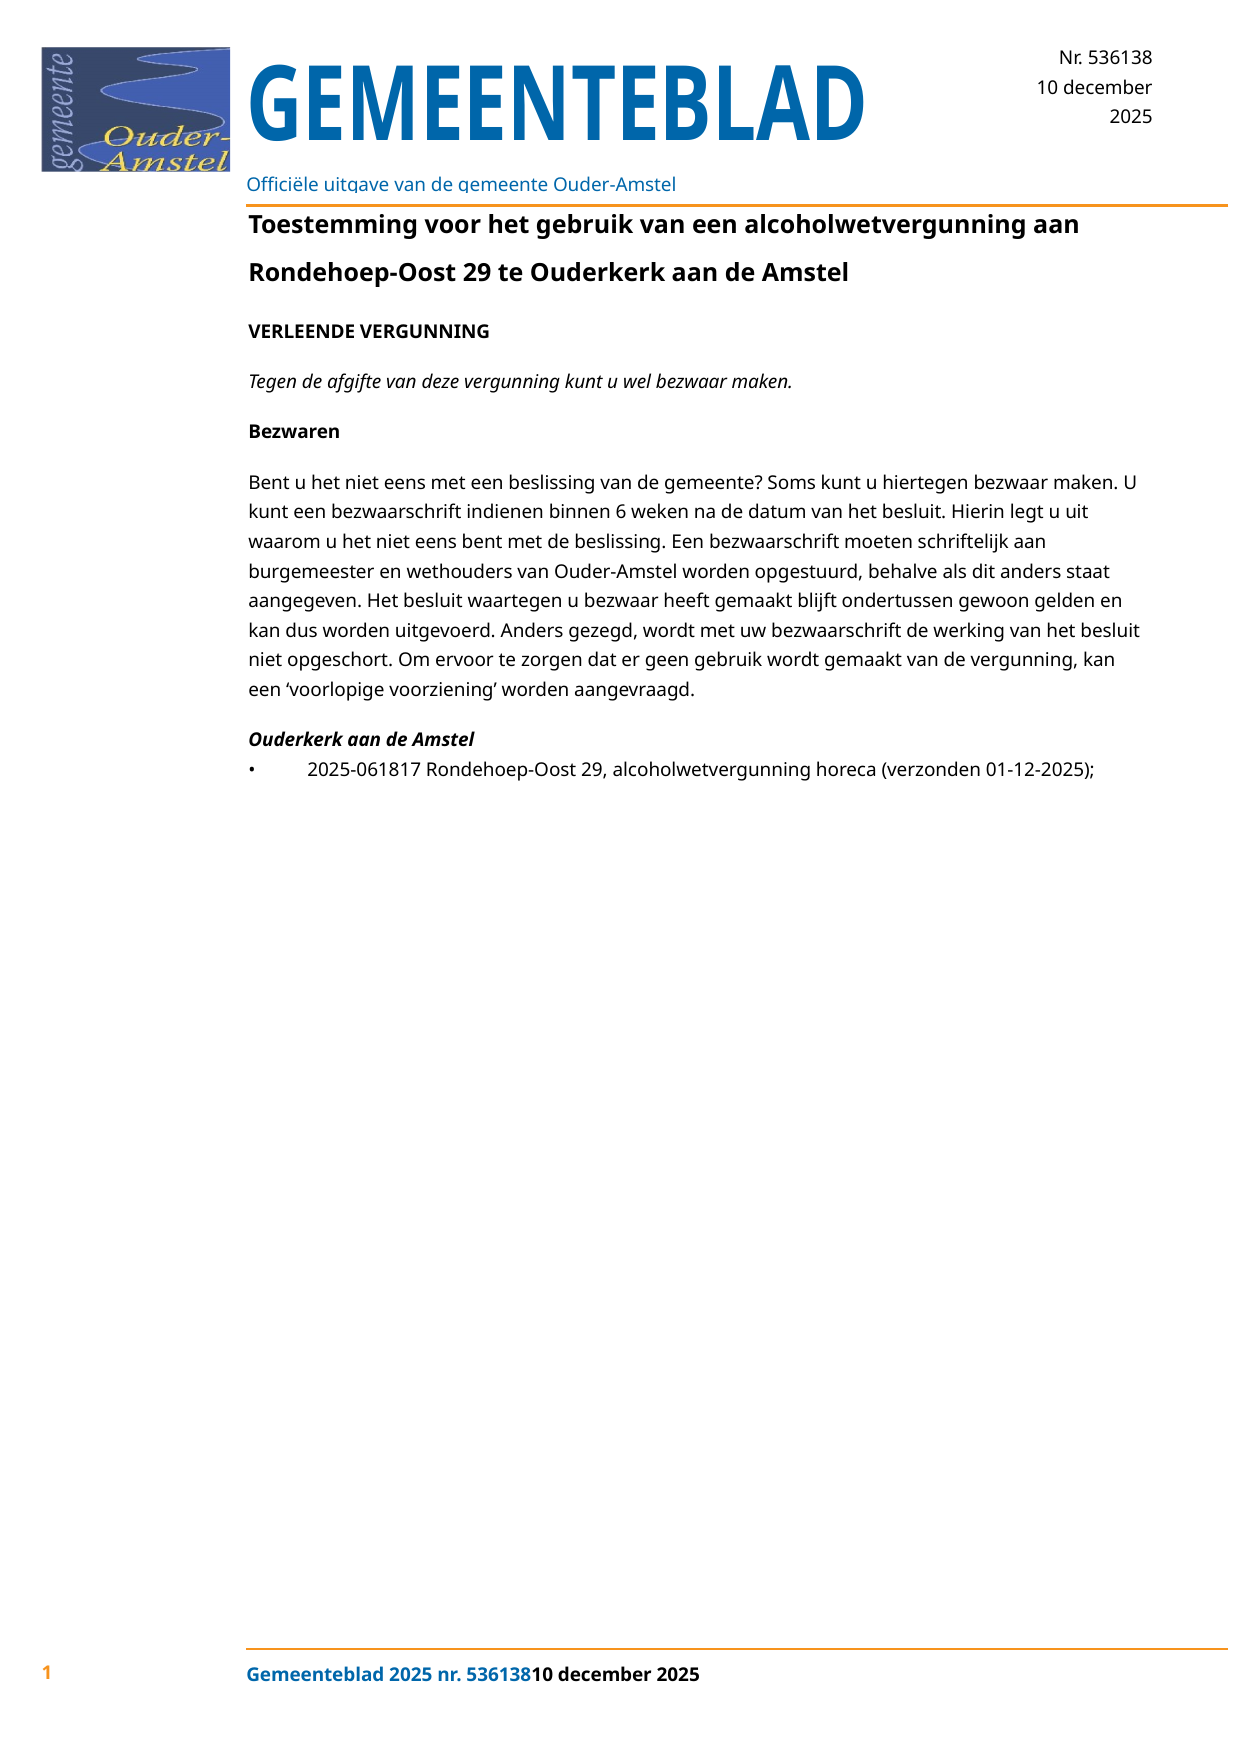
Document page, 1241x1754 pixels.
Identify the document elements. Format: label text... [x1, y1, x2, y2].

text VERLEENDE VERGUNNING [248, 318, 1152, 344]
text Tegen de afgifte van deze vergunning kunt u wel bezwaar maken. [248, 368, 1152, 394]
text Bent u het niet eens met een beslissing van de gemeente? Soms kunt u hiertegen bezwaar maken. U kunt een bezwaarschrift indienen binnen 6 weken na de datum van het besluit. Hierin legt u uit waarom u het niet eens bent met de beslissing. Een bezwaarschrift moeten schriftelijk aan burgemeester en wethouders van Ouder-Amstel worden opgestuurd, behalve als dit anders staat aangegeven. Het besluit waartegen u bezwaar heeft gemaakt blijft ondertussen gewoon gelden en kan dus worden uitgevoerd. Anders gezegd, wordt met uw bezwaarschrift de werking van het besluit niet opgeschort. Om ervoor te zorgen dat er geen gebruik wordt gemaakt van de vergunning, kan een ‘voorlopige voorziening’ worden aangevraagd. [248, 469, 1152, 702]
text Bezwaren [248, 419, 1152, 444]
list 2025-061817 Rondehoep-Oost 29, alcoholwetvergunning horeca (verzonden 01-12-2025); [248, 756, 1152, 782]
text Ouderkerk aan de Amstel [248, 727, 1152, 752]
text Toestemming voor het gebruik van een alcoholwetvergunning aan Rondehoep-Oost 29 te Ouderkerk aan de Amstel [248, 207, 1152, 288]
picture [41, 47, 231, 172]
